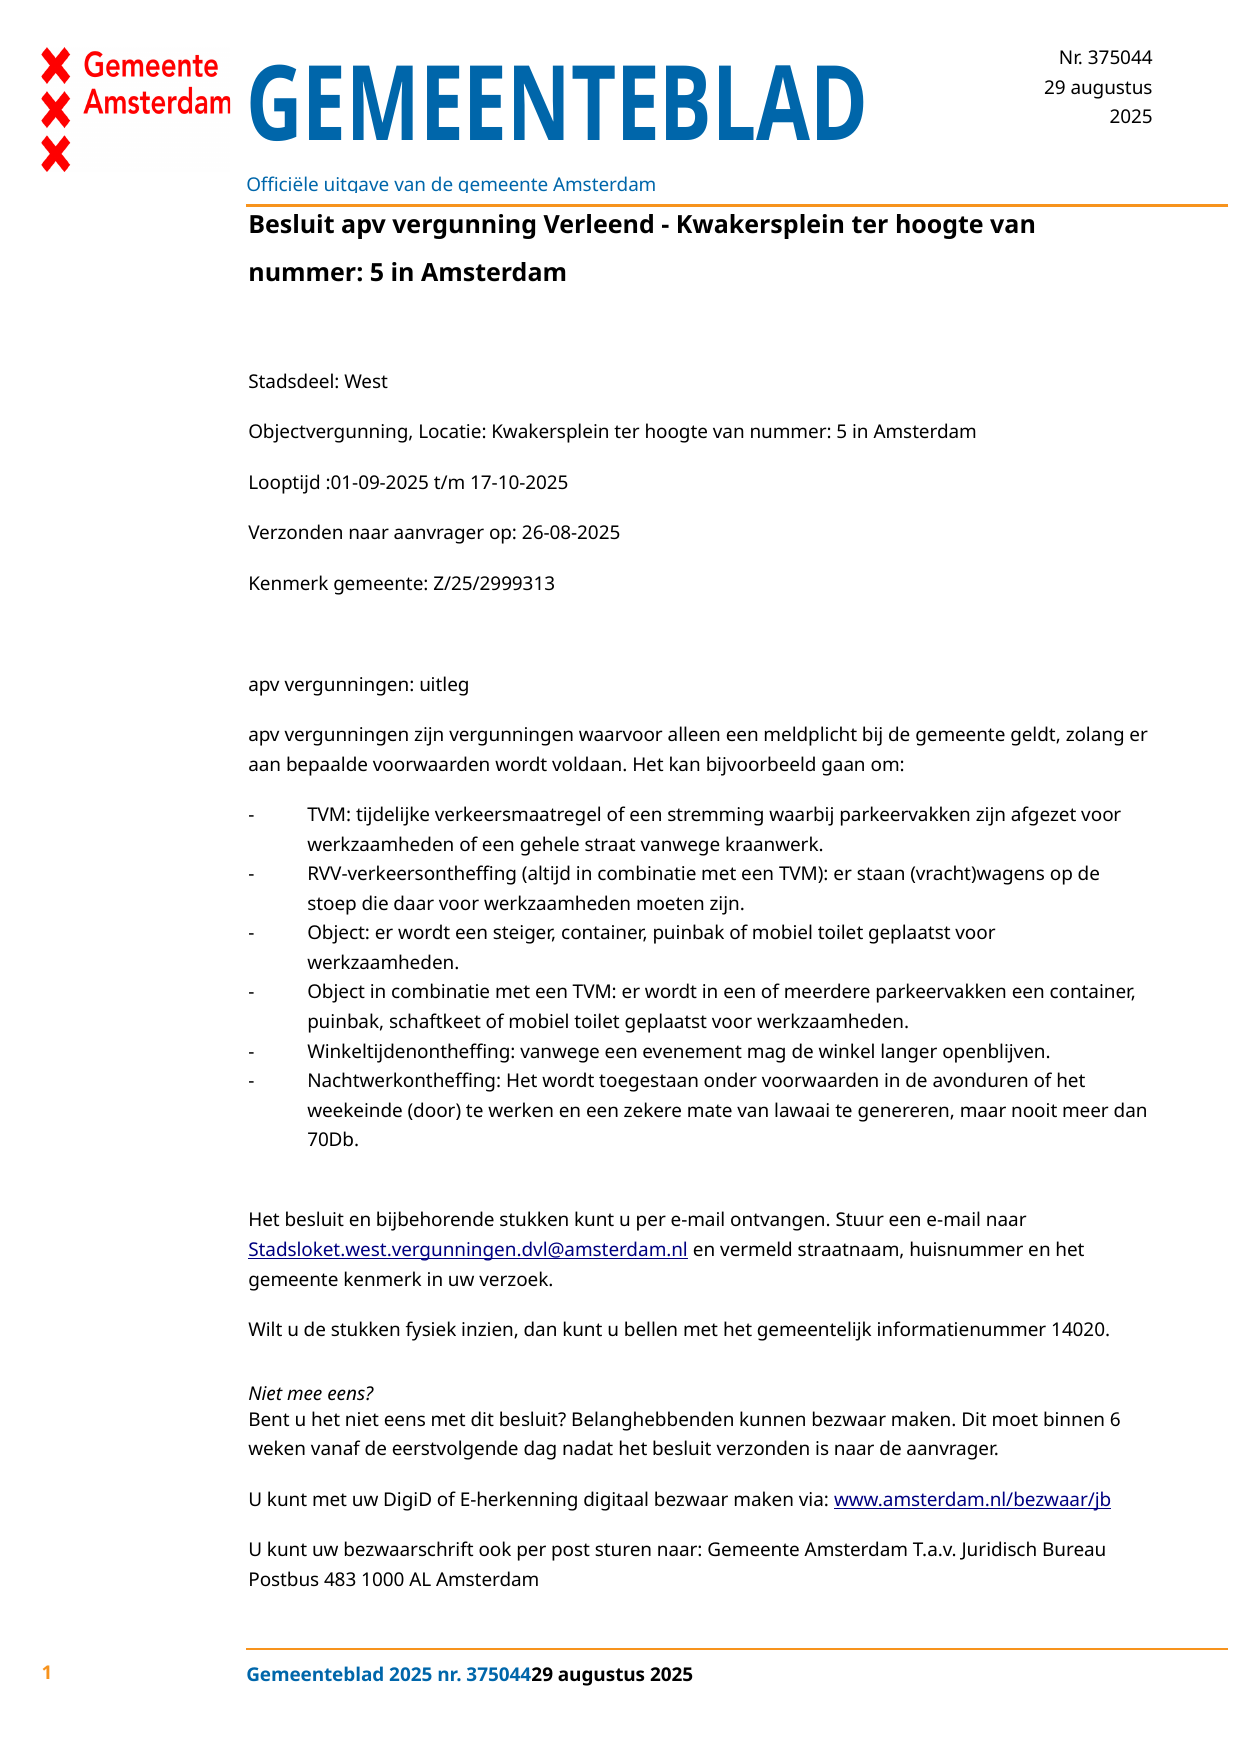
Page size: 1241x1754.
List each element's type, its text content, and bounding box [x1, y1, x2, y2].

text Looptijd :01-09-2025 t/m 17-10-2025 [248, 469, 1152, 495]
text Kenmerk gemeente: Z/25/2999313 [248, 570, 1152, 596]
list Object: er wordt een steiger, container, puinbak of mobiel toilet geplaatst voor werkzaamheden. [248, 919, 1152, 975]
text apv vergunningen zijn vergunningen waarvoor alleen een meldplicht bij de gemeente geldt, zolang er aan bepaalde voorwaarden wordt voldaan. Het kan bijvoorbeeld gaan om: [248, 721, 1152, 777]
picture [41, 47, 231, 172]
text Niet mee eens? [248, 1380, 1152, 1406]
text Bent u het niet eens met dit besluit? Belanghebbenden kunnen bezwaar maken. Dit moet binnen 6 weken vanaf de eerstvolgende dag nadat het besluit verzonden is naar de aanvrager. [248, 1406, 1152, 1461]
list Object in combinatie met een TVM: er wordt in een of meerdere parkeervakken een container, puinbak, schaftkeet of mobiel toilet geplaatst voor werkzaamheden. [248, 979, 1152, 1034]
text Het besluit en bijbehorende stukken kunt u per e-mail ontvangen. Stuur een e-mail naar Stadsloket.west.vergunningen.dvl@amsterdam.nl en vermeld straatnaam, huisnummer en het gemeente kenmerk in uw verzoek. [248, 1207, 1152, 1292]
text U kunt met uw DigiD of E-herkenning digitaal bezwaar maken via: www.amsterdam.nl/bezwaar/jb [248, 1486, 1152, 1512]
text Wilt u de stukken fysiek inzien, dan kunt u bellen met het gemeentelijk informatienummer 14020. [248, 1316, 1152, 1342]
text apv vergunningen: uitleg [248, 671, 1152, 697]
text Stadsdeel: West [248, 368, 1152, 394]
list Nachtwerkontheffing: Het wordt toegestaan onder voorwaarden in de avonduren of het weekeinde (door) te werken en een zekere mate van lawaai te genereren, maar nooit meer dan 70Db. [248, 1067, 1152, 1152]
text U kunt uw bezwaarschrift ook per post sturen naar: Gemeente Amsterdam T.a.v. Juridisch Bureau Postbus 483 1000 AL Amsterdam [248, 1536, 1152, 1592]
list RVV-verkeersontheffing (altijd in combinatie met een TVM): er staan (vracht)wagens op de stoep die daar voor werkzaamheden moeten zijn. [248, 860, 1152, 916]
text Objectvergunning, Locatie: Kwakersplein ter hoogte van nummer: 5 in Amsterdam [248, 419, 1152, 444]
list TVM: tijdelijke verkeersmaatregel of een stremming waarbij parkeervakken zijn afgezet voor werkzaamheden of een gehele straat vanwege kraanwerk. [248, 801, 1152, 857]
text Verzonden naar aanvrager op: 26-08-2025 [248, 519, 1152, 545]
text Besluit apv vergunning Verleend - Kwakersplein ter hoogte van nummer: 5 in Amsterdam [248, 207, 1152, 288]
list Winkeltijdenontheffing: vanwege een evenement mag de winkel langer openblijven. [248, 1038, 1152, 1064]
